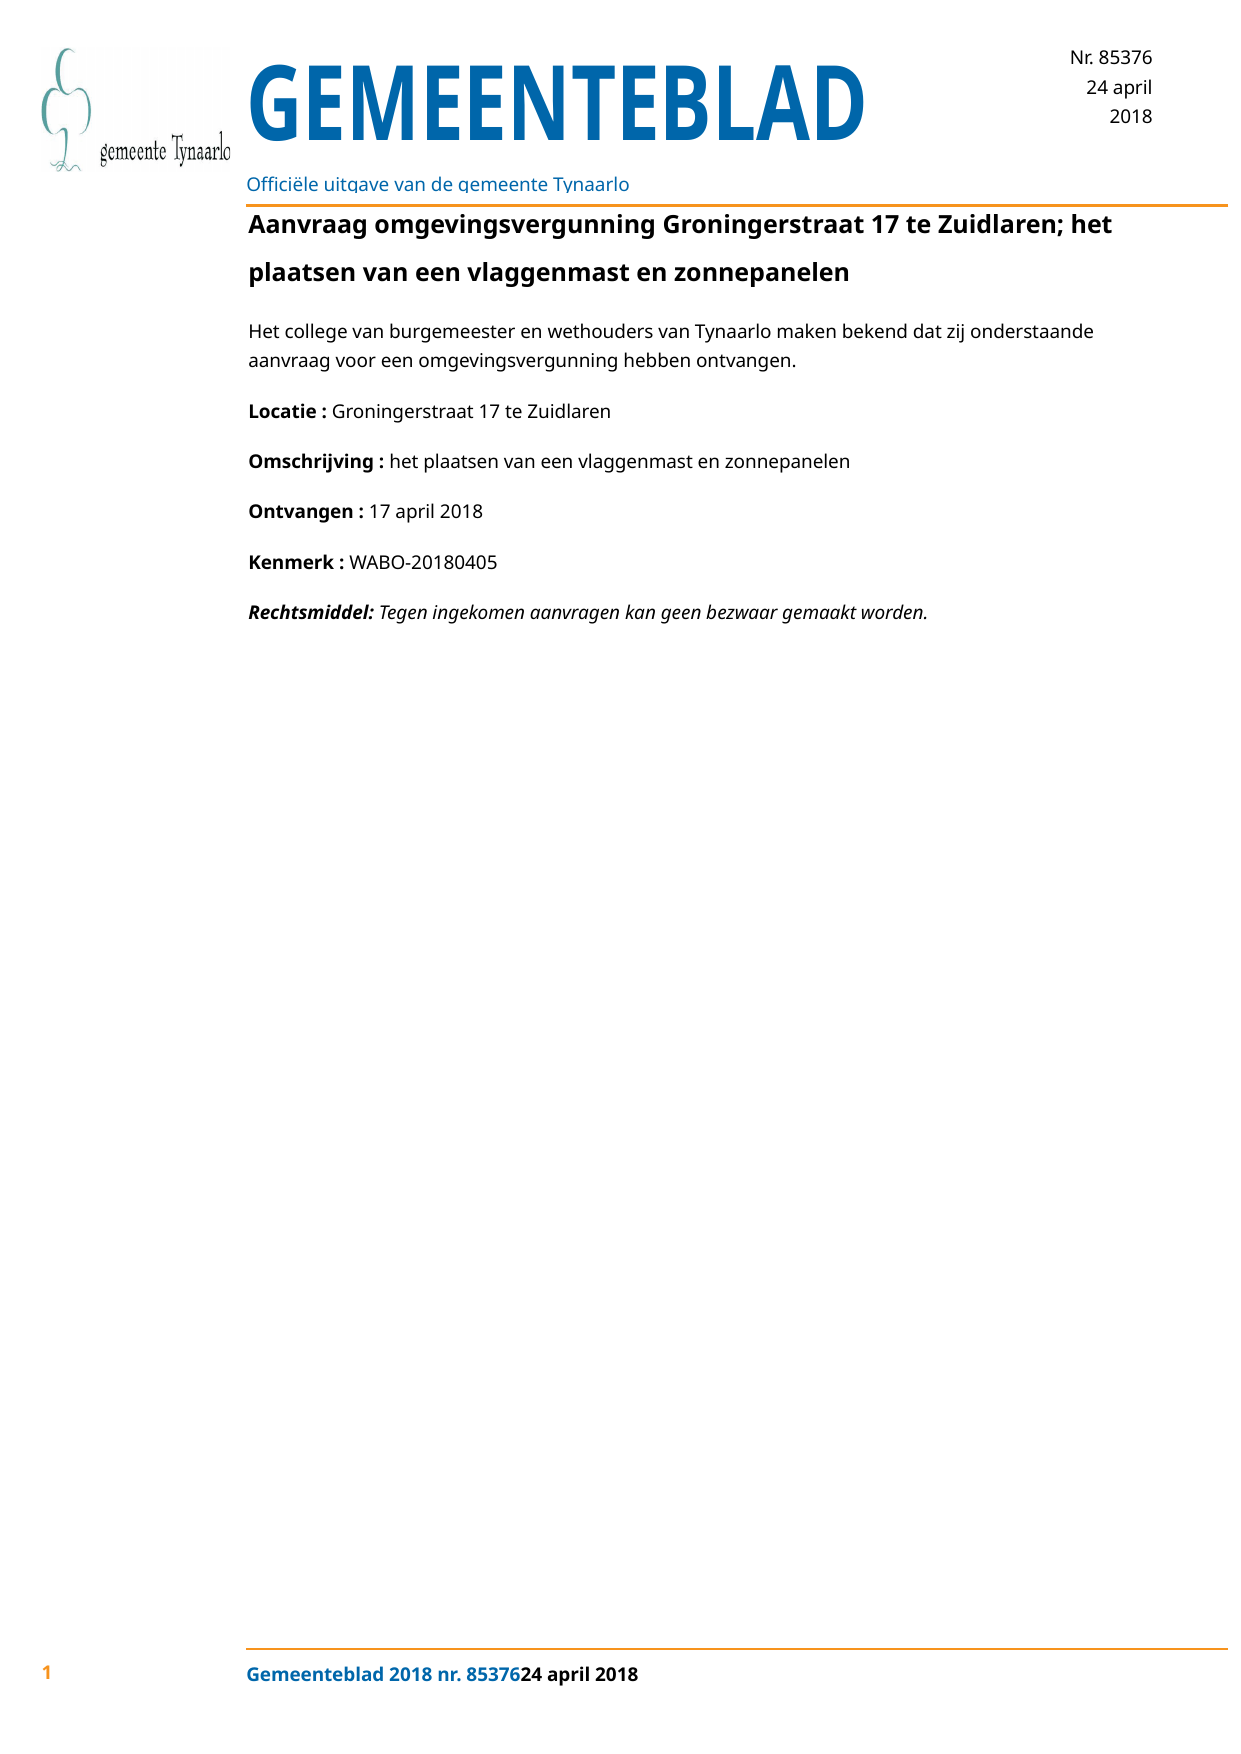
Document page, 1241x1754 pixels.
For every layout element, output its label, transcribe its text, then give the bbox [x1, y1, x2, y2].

text Aanvraag omgevingsvergunning Groningerstraat 17 te Zuidlaren; het plaatsen van een vlaggenmast en zonnepanelen [248, 207, 1152, 288]
picture [41, 47, 231, 172]
text Omschrijving : het plaatsen van een vlaggenmast en zonnepanelen [248, 448, 1152, 474]
text Locatie : Groningerstraat 17 te Zuidlaren [248, 398, 1152, 424]
text Rechtsmiddel: Tegen ingekomen aanvragen kan geen bezwaar gemaakt worden. [248, 599, 1152, 625]
text Kenmerk : WABO-20180405 [248, 549, 1152, 575]
text Ontvangen : 17 april 2018 [248, 499, 1152, 524]
text Het college van burgemeester en wethouders van Tynaarlo maken bekend dat zij onderstaande aanvraag voor een omgevingsvergunning hebben ontvangen. [248, 318, 1152, 373]
